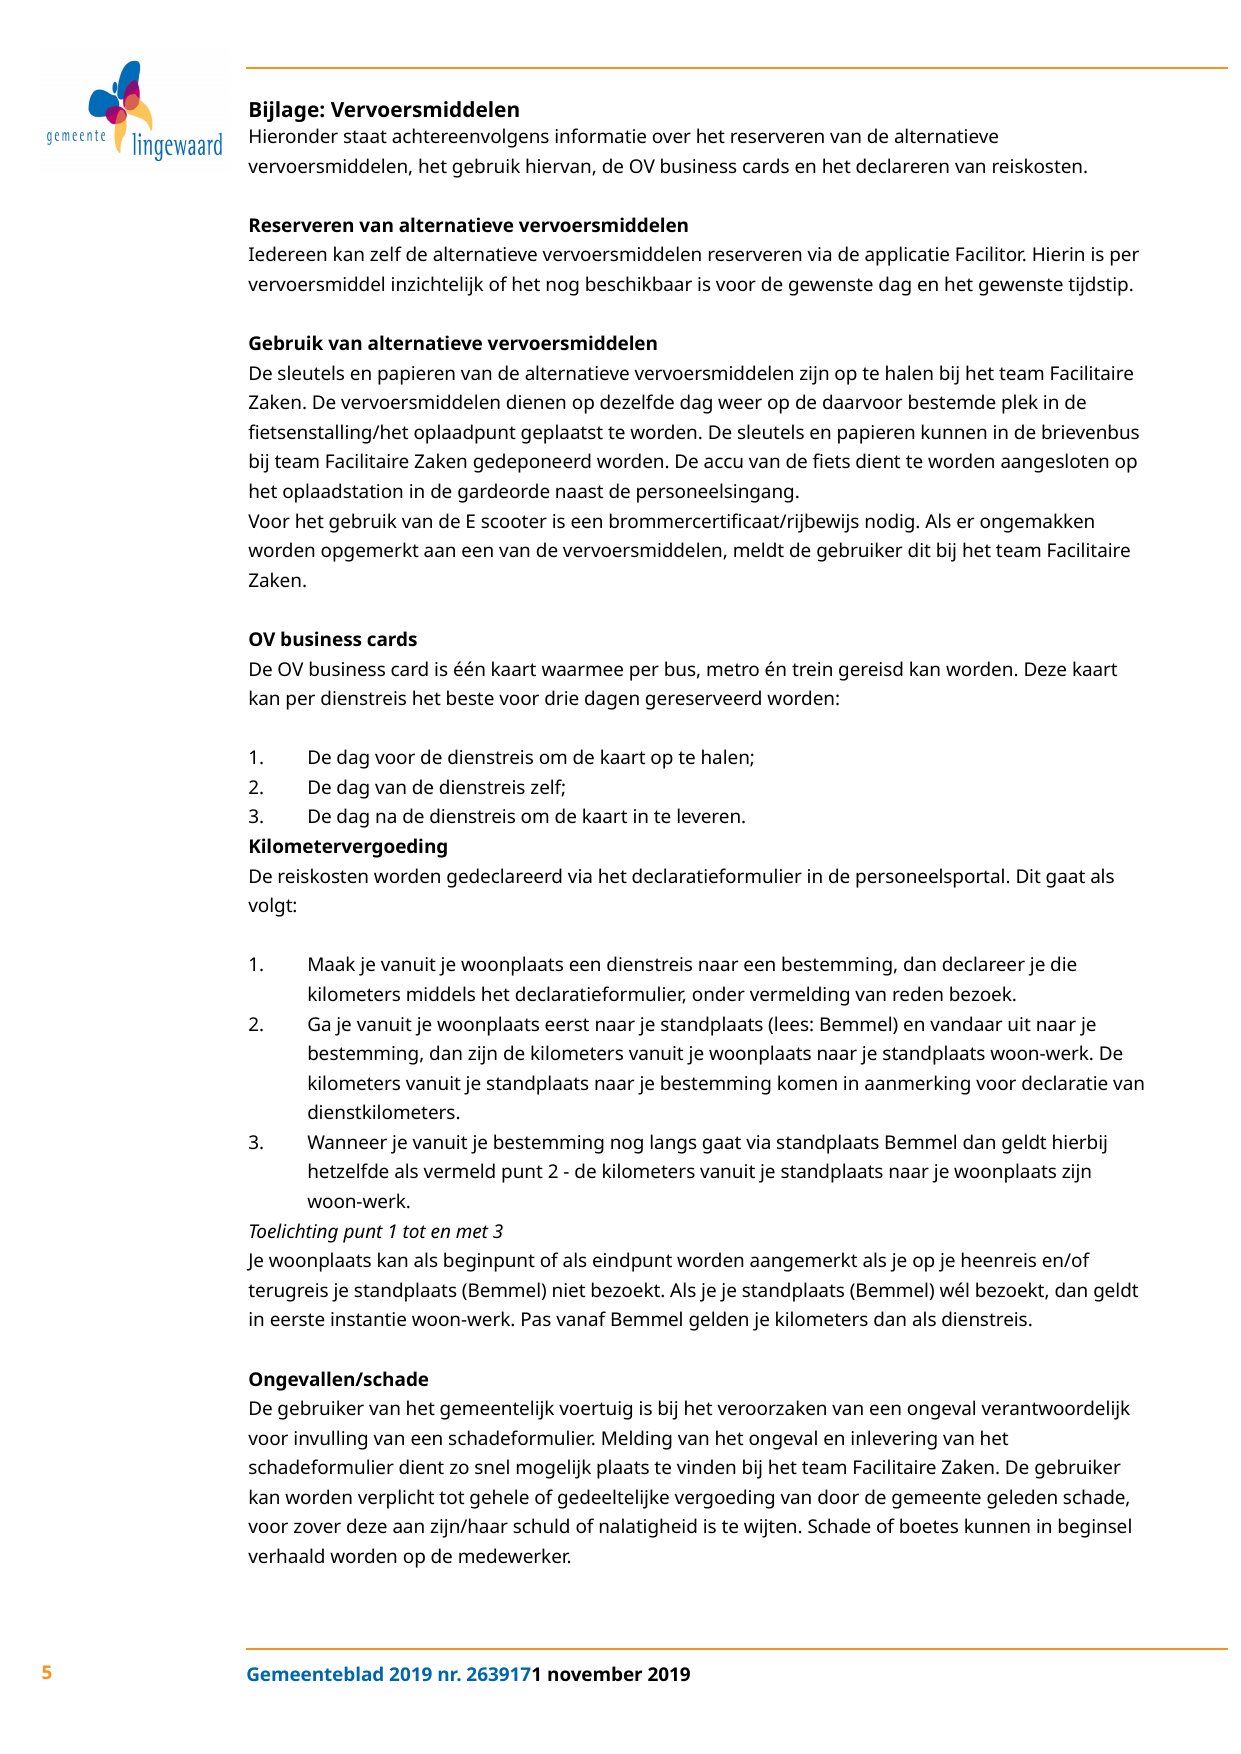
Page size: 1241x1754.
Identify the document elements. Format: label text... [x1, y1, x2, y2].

picture [41, 47, 231, 172]
list Ga je vanuit je woonplaats eerst naar je standplaats (lees: Bemmel) en vandaar uit naar je bestemming, dan zijn de kilometers vanuit je woonplaats naar je standplaats woon-werk. De kilometers vanuit je standplaats naar je bestemming komen in aanmerking voor declaratie van dienstkilometers. [248, 1011, 1152, 1125]
text OV business cards [248, 626, 1152, 652]
list De dag na de dienstreis om de kaart in te leveren. [248, 804, 1152, 829]
text Toelichting punt 1 tot en met 3 [248, 1218, 1152, 1244]
text Gebruik van alternatieve vervoersmiddelen [248, 330, 1152, 356]
text Bijlage: Vervoersmiddelen [248, 95, 1152, 123]
text De gebruiker van het gemeentelijk voertuig is bij het veroorzaken van een ongeval verantwoordelijk voor invulling van een schadeformulier. Melding van het ongeval en inlevering van het schadeformulier dient zo snel mogelijk plaats te vinden bij het team Facilitaire Zaken. De gebruiker kan worden verplicht tot gehele of gedeeltelijke vergoeding van door de gemeente geleden schade, voor zover deze aan zijn/haar schuld of nalatigheid is te wijten. Schade of boetes kunnen in beginsel verhaald worden op de medewerker. [248, 1395, 1152, 1569]
text Je woonplaats kan als beginpunt of als eindpunt worden aangemerkt als je op je heenreis en/of terugreis je standplaats (Bemmel) niet bezoekt. Als je je standplaats (Bemmel) wél bezoekt, dan geldt in eerste instantie woon-werk. Pas vanaf Bemmel gelden je kilometers dan als dienstreis. [248, 1247, 1152, 1332]
list Maak je vanuit je woonplaats een dienstreis naar een bestemming, dan declareer je die kilometers middels het declaratieformulier, onder vermelding van reden bezoek. [248, 952, 1152, 1007]
text Iedereen kan zelf de alternatieve vervoersmiddelen reserveren via de applicatie Facilitor. Hierin is per vervoersmiddel inzichtelijk of het nog beschikbaar is voor de gewenste dag en het gewenste tijdstip. [248, 242, 1152, 297]
list De dag voor de dienstreis om de kaart op te halen; [248, 744, 1152, 770]
text De reiskosten worden gedeclareerd via het declaratieformulier in de personeelsportal. Dit gaat als volgt: [248, 863, 1152, 918]
text Ongevallen/schade [248, 1366, 1152, 1392]
text Kilometervergoeding [248, 833, 1152, 859]
text De OV business card is één kaart waarmee per bus, metro én trein gereisd kan worden. Deze kaart kan per dienstreis het beste voor drie dagen gereserveerd worden: [248, 656, 1152, 711]
text Hieronder staat achtereenvolgens informatie over het reserveren van de alternatieve vervoersmiddelen, het gebruik hiervan, de OV business cards en het declareren van reiskosten. [248, 123, 1152, 179]
list De dag van de dienstreis zelf; [248, 774, 1152, 800]
text Voor het gebruik van de E scooter is een brommercertificaat/rijbewijs nodig. Als er ongemakken worden opgemerkt aan een van de vervoersmiddelen, meldt de gebruiker dit bij het team Facilitaire Zaken. [248, 508, 1152, 593]
text De sleutels en papieren van de alternatieve vervoersmiddelen zijn op te halen bij het team Facilitaire Zaken. De vervoersmiddelen dienen op dezelfde dag weer op de daarvoor bestemde plek in de fietsenstalling/het oplaadpunt geplaatst te worden. De sleutels en papieren kunnen in de brievenbus bij team Facilitaire Zaken gedeponeerd worden. De accu van de fiets dient te worden aangesloten op het oplaadstation in de gardeorde naast de personeelsingang. [248, 360, 1152, 504]
text Reserveren van alternatieve vervoersmiddelen [248, 212, 1152, 238]
list Wanneer je vanuit je bestemming nog langs gaat via standplaats Bemmel dan geldt hierbij hetzelfde als vermeld punt 2 - de kilometers vanuit je standplaats naar je woonplaats zijn woon-werk. [248, 1129, 1152, 1214]
